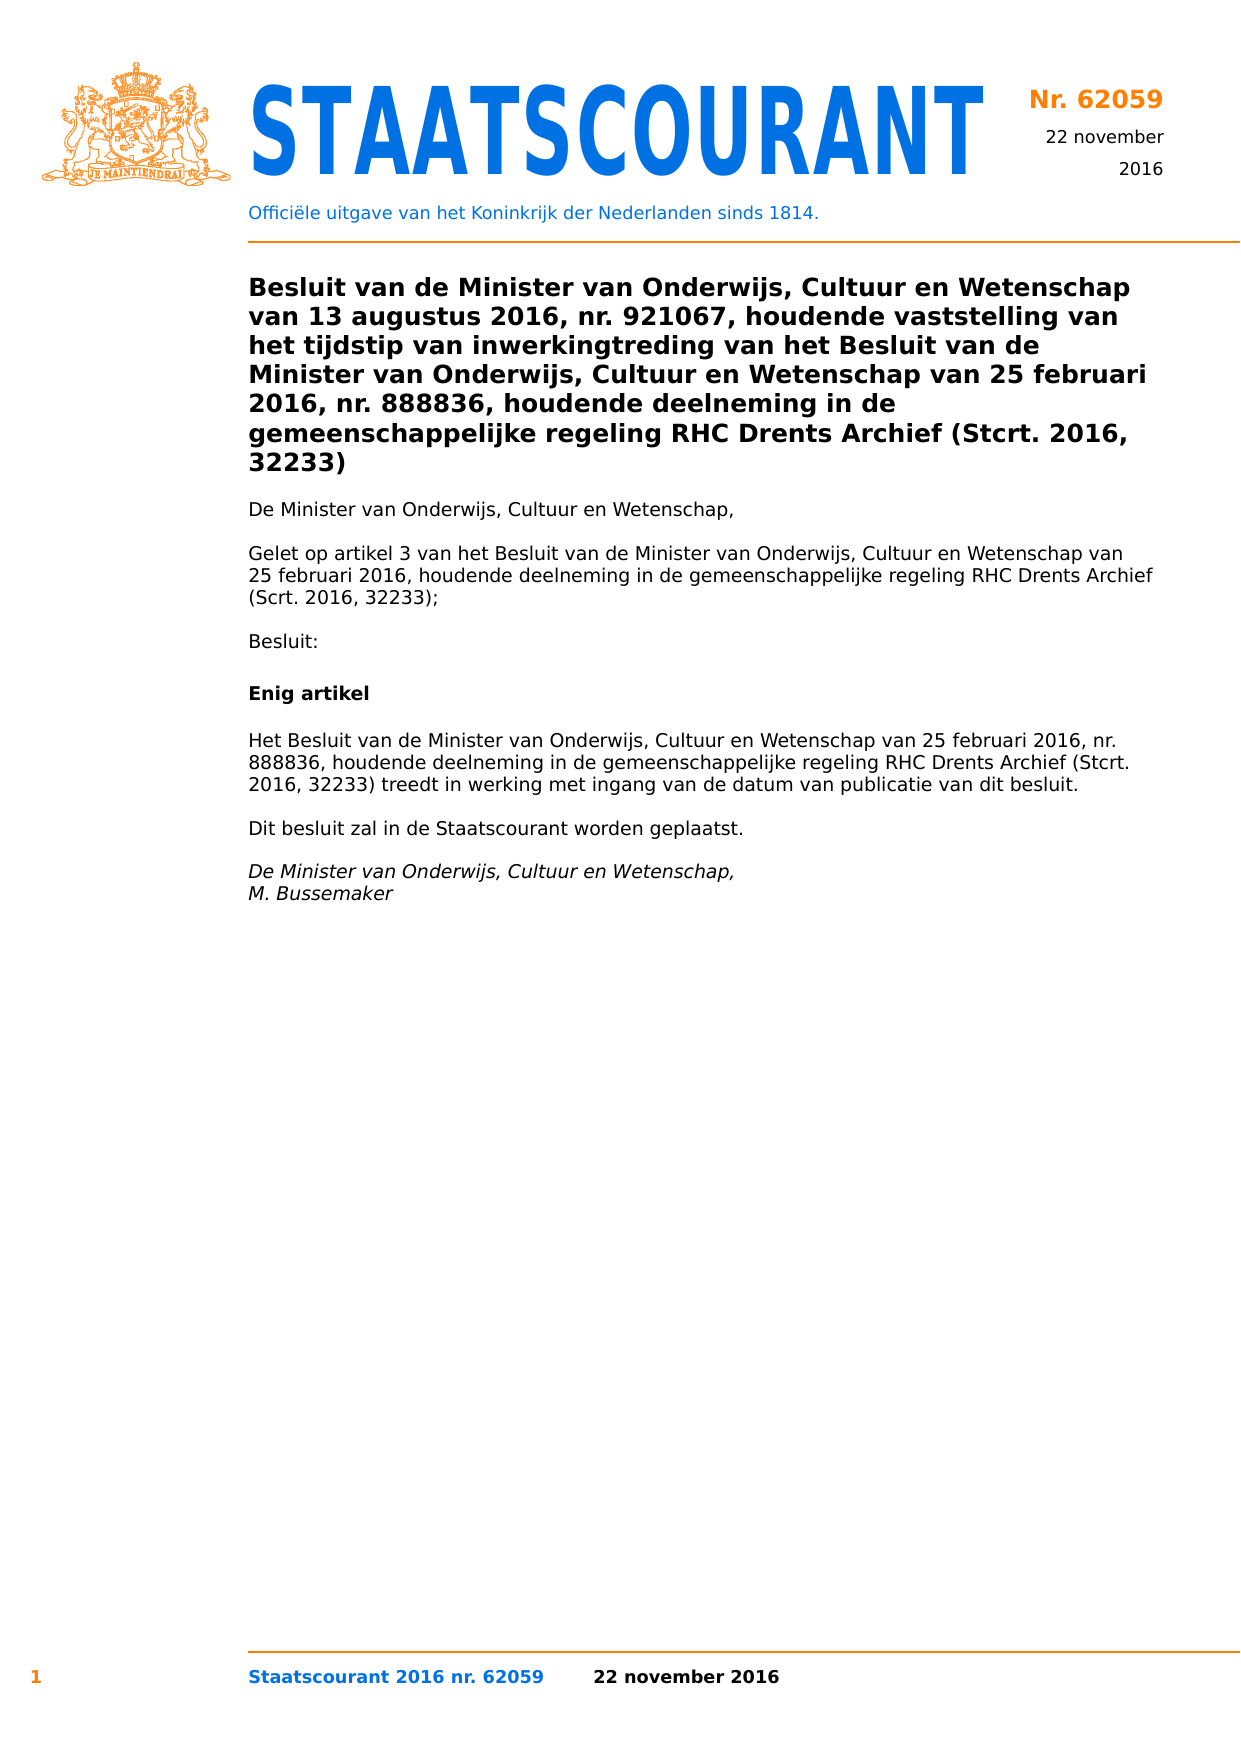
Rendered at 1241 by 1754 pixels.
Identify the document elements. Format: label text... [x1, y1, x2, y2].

table_cell 2016 [998, 153, 1240, 203]
text Gelet op artikel 3 van het Besluit van de Minister van Onderwijs, Cultuur en Wetenschap van 25 februari 2016, houdende deelneming in de gemeenschappelijke regeling RHC Drents Archief (Scrt. 2016, 32233); [248, 543, 1163, 609]
table_cell Officiële uitgave van het Koninkrijk der Nederlanden sinds 1814. [248, 203, 1240, 241]
text Dit besluit zal in de Staatscourant worden geplaatst. [248, 817, 1163, 839]
text Besluit: [248, 631, 1163, 653]
subtitle Enig artikel [248, 683, 1163, 705]
text De Minister van Onderwijs, Cultuur en Wetenschap, M. Bussemaker [248, 861, 1163, 905]
table_header STAATSCOURANT [248, 62, 998, 203]
subtitle Besluit van de Minister van Onderwijs, Cultuur en Wetenschap van 13 augustus 2016, nr. 921067, houdende vaststelling van het tijdstip van inwerkingtreding van het Besluit van de Minister van Onderwijs, Cultuur en Wetenschap van 25 februari 2016, nr. 888836, houdende deelneming in de gemeenschappelijke regeling RHC Drents Archief (Stcrt. 2016, 32233) [248, 273, 1163, 477]
table_header [25, 62, 248, 241]
text De Minister van Onderwijs, Cultuur en Wetenschap, [248, 499, 1163, 521]
text Het Besluit van de Minister van Onderwijs, Cultuur en Wetenschap van 25 februari 2016, nr. 888836, houdende deelneming in de gemeenschappelijke regeling RHC Drents Archief (Stcrt. 2016, 32233) treedt in werking met ingang van de datum van publicatie van dit besluit. [248, 730, 1163, 796]
picture [41, 62, 231, 186]
table_header Nr. 62059 [998, 62, 1240, 121]
table_cell 22 november [998, 121, 1240, 153]
